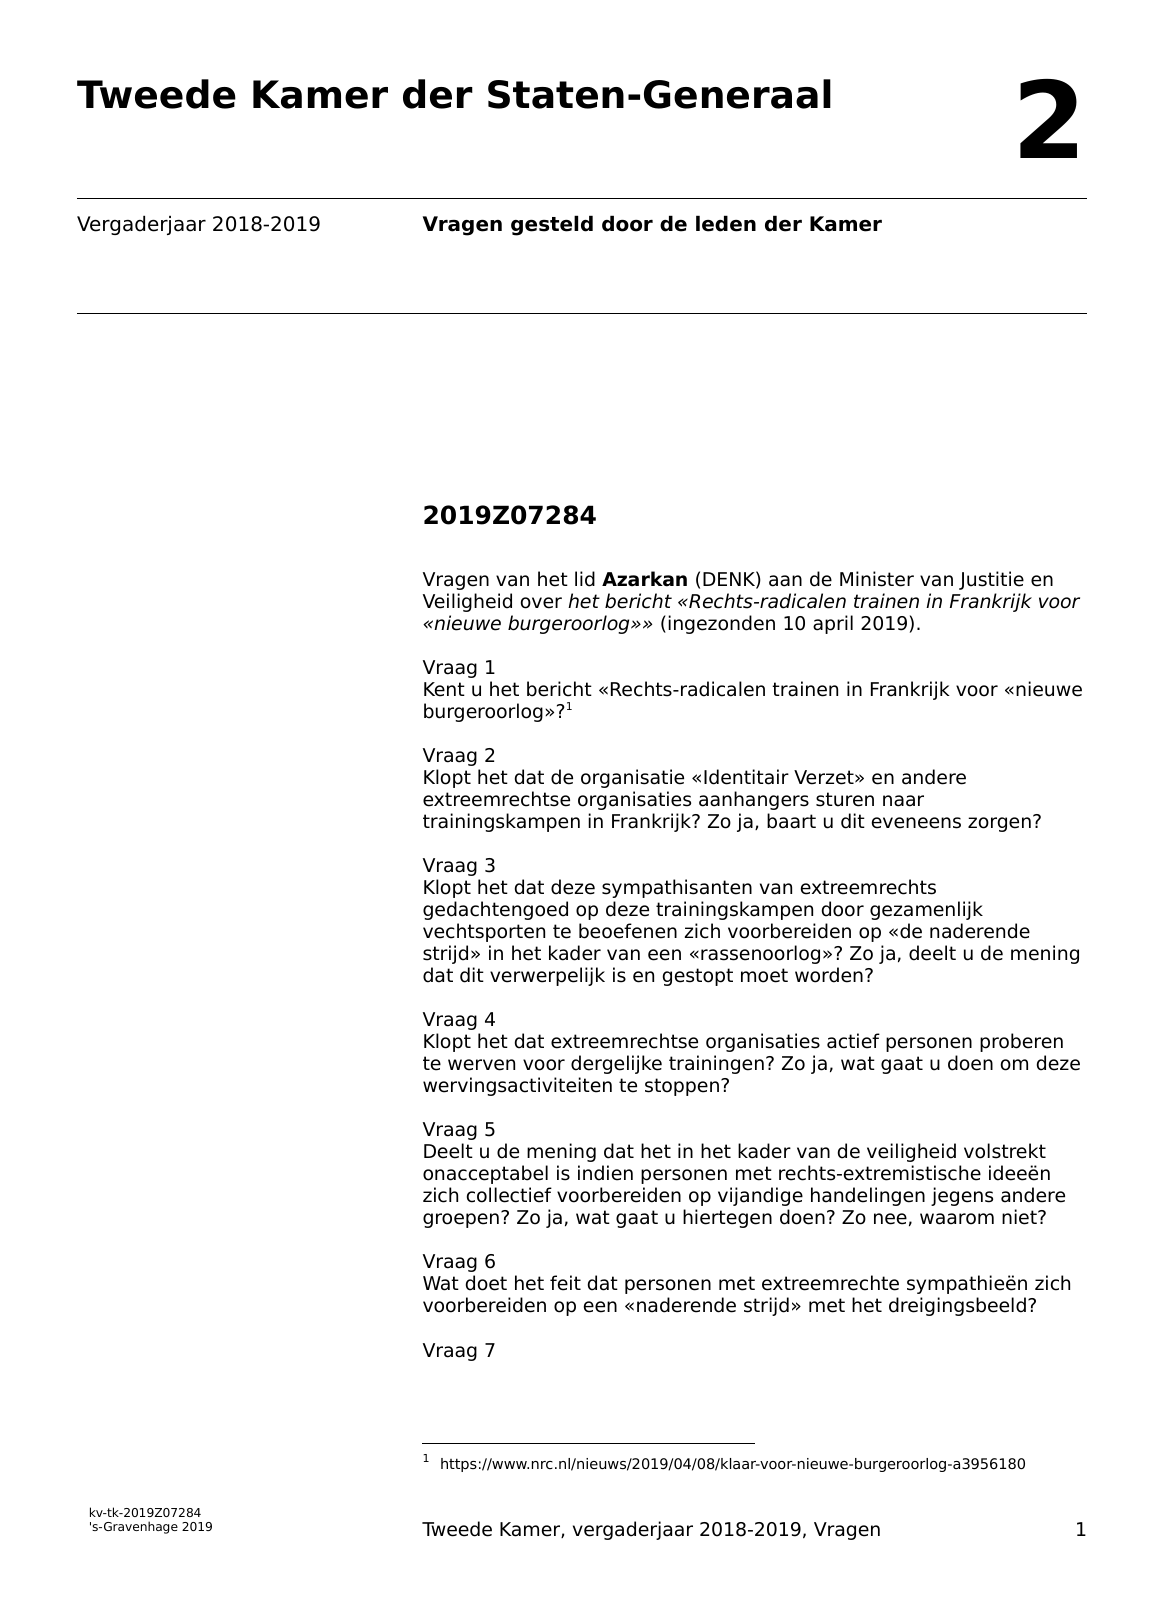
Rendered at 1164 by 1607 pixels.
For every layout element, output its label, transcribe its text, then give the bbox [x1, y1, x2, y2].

text Klopt het dat de organisatie «Identitair Verzet» en andere extreemrechtse organisaties aanhangers sturen naar trainingskampen in Frankrijk? Zo ja, baart u dit eveneens zorgen? [422, 767, 1087, 833]
text Vraag 2 [422, 745, 1087, 767]
text https://www.nrc.nl/nieuws/2019/04/08/klaar-voor-nieuwe-burgeroorlog-a3956180 [422, 1452, 1087, 1474]
text Vragen van het lid Azarkan (DENK) aan de Minister van Justitie en Veiligheid over het bericht «Rechts-radicalen trainen in Frankrijk voor «nieuwe burgeroorlog»» (ingezonden 10 april 2019). [422, 569, 1087, 635]
table_header Tweede Kamer der Staten-Generaal [77, 59, 886, 198]
text Vraag 4 [422, 1009, 1087, 1031]
text Deelt u de mening dat het in het kader van de veiligheid volstrekt onacceptabel is indien personen met rechts-extremistische ideeën zich collectief voorbereiden op vijandige handelingen jegens andere groepen? Zo ja, wat gaat u hiertegen doen? Zo nee, waarom niet? [422, 1141, 1087, 1229]
text Vraag 7 [422, 1339, 1087, 1361]
text Wat doet het feit dat personen met extreemrechte sympathieën zich voorbereiden op een «naderende strijd» met het dreigingsbeeld? [422, 1273, 1087, 1317]
table_cell Vergaderjaar 2018-2019 [77, 199, 422, 313]
text Vraag 1 [422, 657, 1087, 679]
table_header 2 [886, 59, 1087, 198]
text Kent u het bericht «Rechts-radicalen trainen in Frankrijk voor «nieuwe burgeroorlog»? [422, 679, 1087, 723]
text Klopt het dat deze sympathisanten van extreemrechts gedachtengoed op deze trainingskampen door gezamenlijk vechtsporten te beoefenen zich voorbereiden op «de naderende strijd» in het kader van een «rassenoorlog»? Zo ja, deelt u de mening dat dit verwerpelijk is en gestopt moet worden? [422, 877, 1087, 987]
text Vraag 6 [422, 1251, 1087, 1273]
text 's-Gravenhage 2019 [88, 1520, 323, 1534]
table_cell Vragen gesteld door de leden der Kamer [422, 199, 1087, 313]
text 2019Z07284 [422, 501, 1087, 531]
text Klopt het dat extreemrechtse organisaties actief personen proberen te werven voor dergelijke trainingen? Zo ja, wat gaat u doen om deze wervingsactiviteiten te stoppen? [422, 1031, 1087, 1097]
text Vraag 3 [422, 855, 1087, 877]
text kv-tk-2019Z07284 [88, 1506, 323, 1520]
text Vraag 5 [422, 1119, 1087, 1141]
